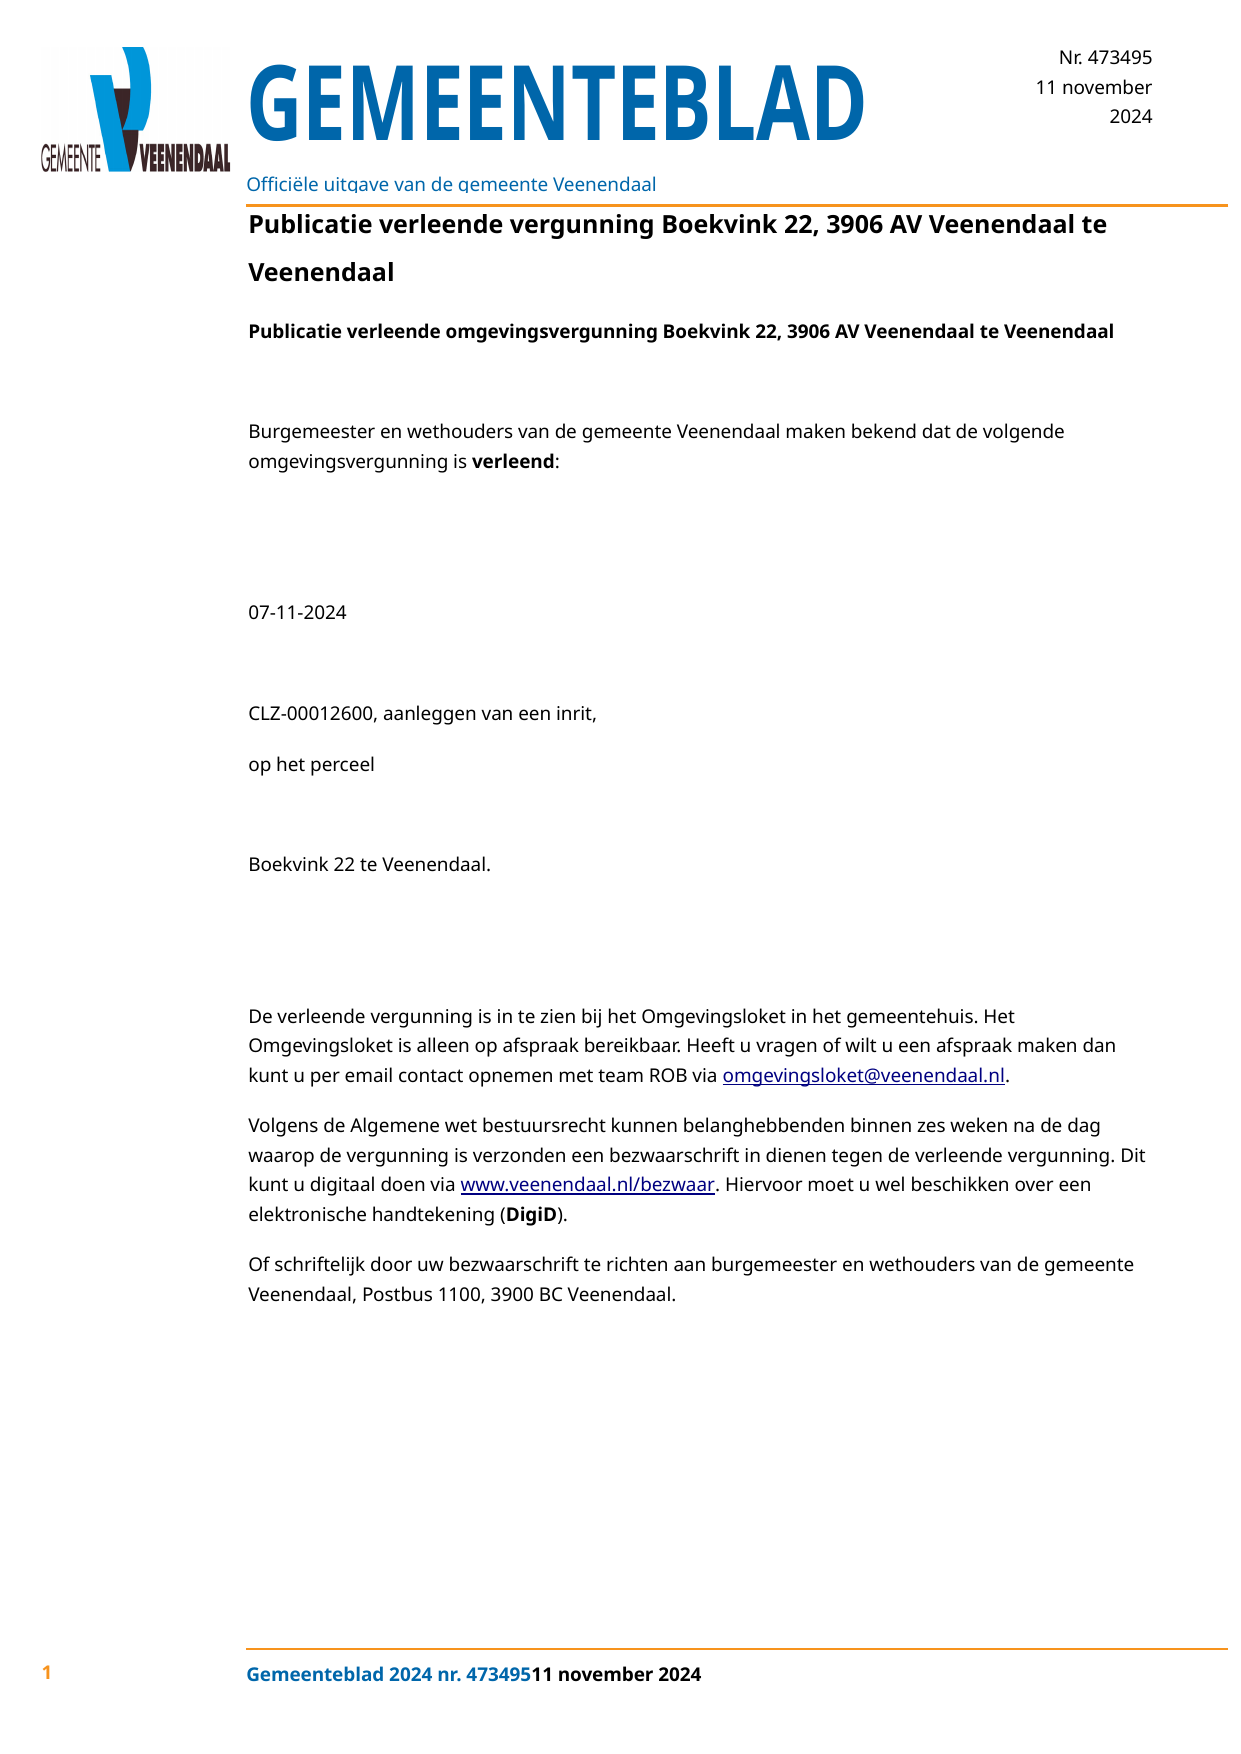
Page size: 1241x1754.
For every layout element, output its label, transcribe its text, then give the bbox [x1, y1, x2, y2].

text Volgens de Algemene wet bestuursrecht kunnen belanghebbenden binnen zes weken na de dag waarop de vergunning is verzonden een bezwaarschrift in dienen tegen de verleende vergunning. Dit kunt u digitaal doen via www.veenendaal.nl/bezwaar. Hiervoor moet u wel beschikken over een elektronische handtekening (DigiD). [248, 1112, 1152, 1227]
text Publicatie verleende vergunning Boekvink 22, 3906 AV Veenendaal te Veenendaal [248, 207, 1152, 288]
text Burgemeester en wethouders van de gemeente Veenendaal maken bekend dat de volgende omgevingsvergunning is verleend: [248, 419, 1152, 474]
text Boekvink 22 te Veenendaal. [248, 852, 1152, 877]
picture [41, 47, 130, 172]
text 07-11-2024 [248, 599, 1152, 625]
picture [123, 47, 231, 172]
text Publicatie verleende omgevingsvergunning Boekvink 22, 3906 AV Veenendaal te Veenendaal [248, 318, 1152, 344]
text De verleende vergunning is in te zien bij het Omgevingsloket in het gemeentehuis. Het Omgevingsloket is alleen op afspraak bereikbaar. Heeft u vragen of wilt u een afspraak maken dan kunt u per email contact opnemen met team ROB via omgevingsloket@veenendaal.nl. [248, 1003, 1152, 1088]
text CLZ-00012600, aanleggen van een inrit, [248, 700, 1152, 726]
text Of schriftelijk door uw bezwaarschrift te richten aan burgemeester en wethouders van de gemeente Veenendaal, Postbus 1100, 3900 BC Veenendaal. [248, 1252, 1152, 1307]
text op het perceel [248, 751, 1152, 777]
